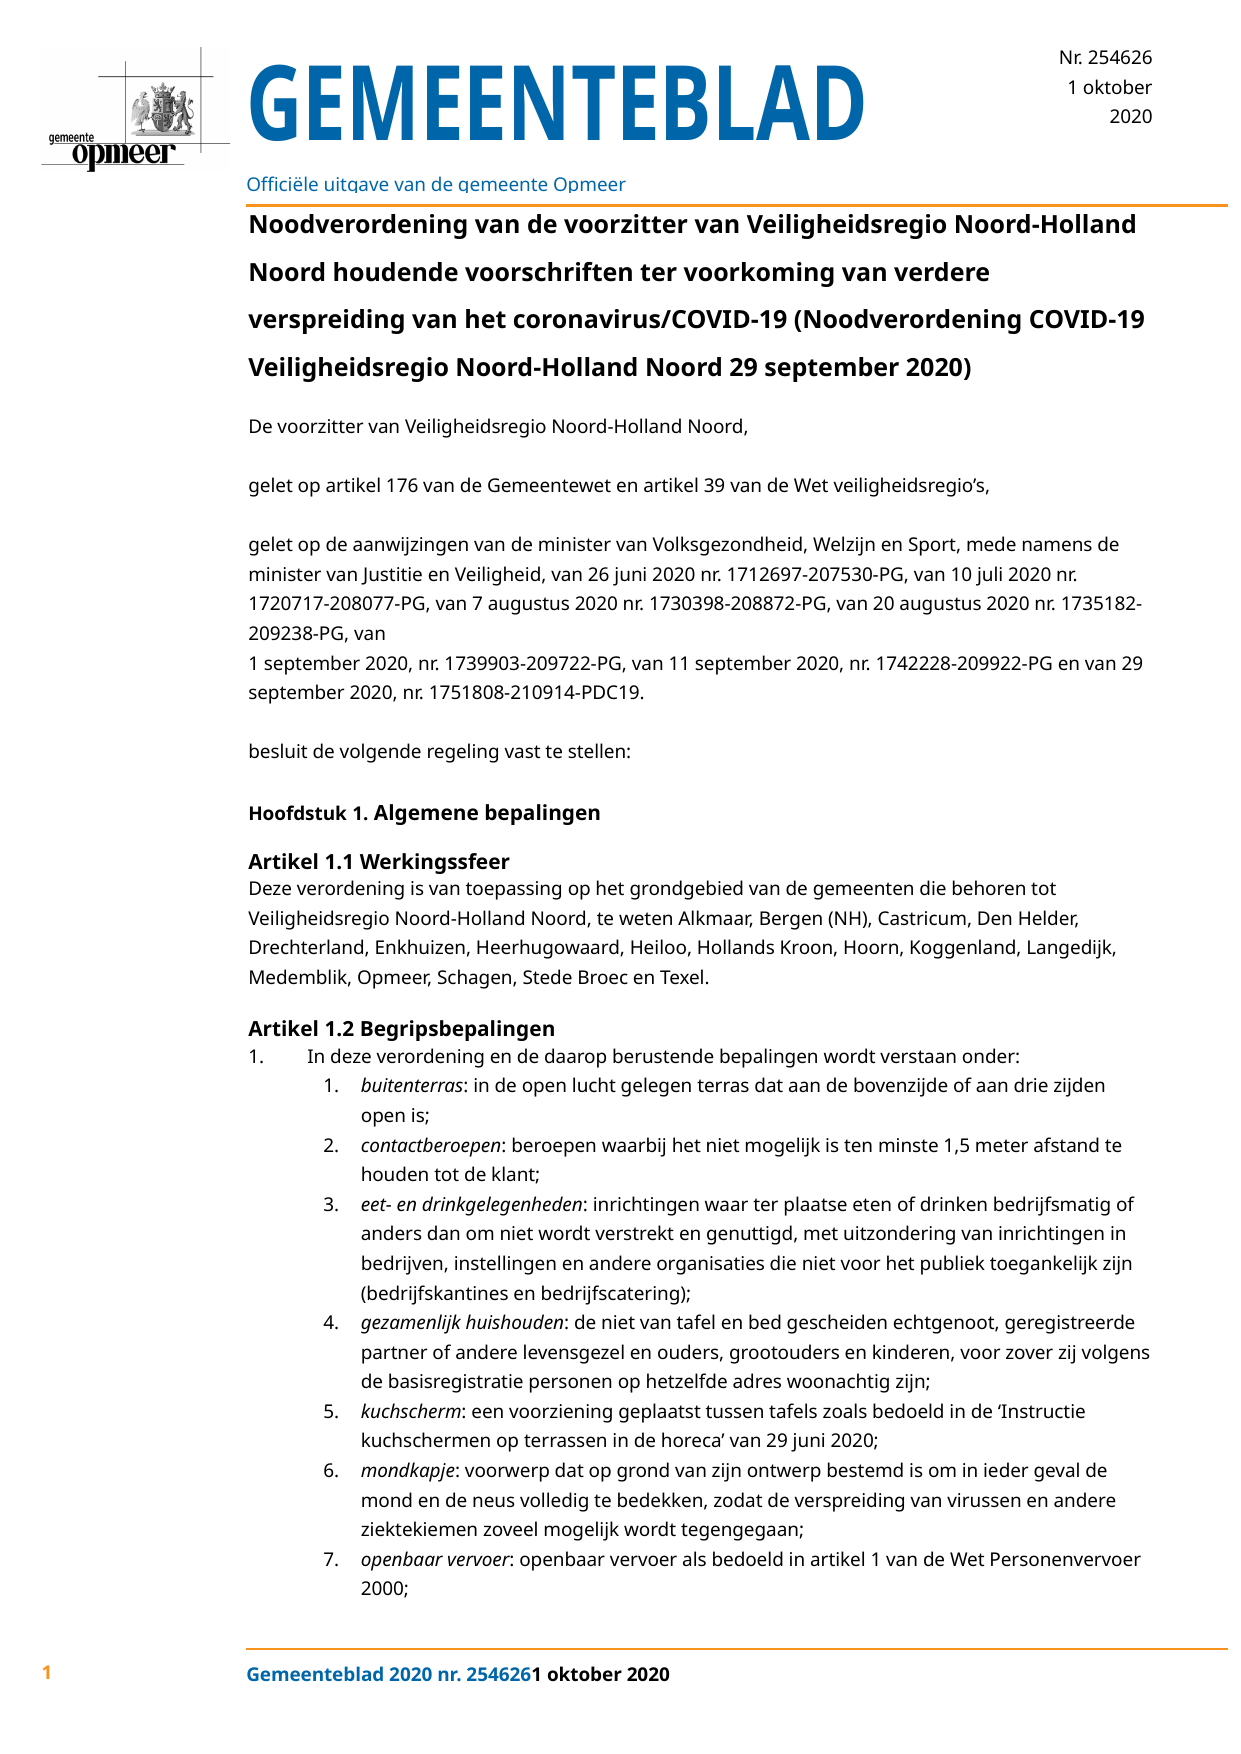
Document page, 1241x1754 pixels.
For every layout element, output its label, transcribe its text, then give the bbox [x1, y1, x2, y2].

text Noodverordening van de voorzitter van Veiligheidsregio Noord-Holland Noord houdende voorschriften ter voorkoming van verdere verspreiding van het coronavirus/COVID-19 (Noodverordening COVID-19 Veiligheidsregio Noord-Holland Noord 29 september 2020) [248, 207, 1152, 384]
list mondkapje: voorwerp dat op grond van zijn ontwerp bestemd is om in ieder geval de mond en de neus volledig te bedekken, zodat de verspreiding van virussen en andere ziektekiemen zoveel mogelijk wordt tegengegaan; [323, 1457, 1152, 1542]
text Artikel 1.1 Werkingssfeer [248, 847, 1152, 875]
list contactberoepen: beroepen waarbij het niet mogelijk is ten minste 1,5 meter afstand te houden tot de klant; [323, 1132, 1152, 1187]
text Deze verordening is van toepassing op het grondgebied van de gemeenten die behoren tot Veiligheidsregio Noord-Holland Noord, te weten Alkmaar, Bergen (NH), Castricum, Den Helder, Drechterland, Enkhuizen, Heerhugowaard, Heiloo, Hollands Kroon, Hoorn, Koggenland, Langedijk, Medemblik, Opmeer, Schagen, Stede Broec en Texel. [248, 875, 1152, 990]
picture [41, 47, 231, 172]
text Artikel 1.2 Begripsbepalingen [248, 1014, 1152, 1043]
list buitenterras: in de open lucht gelegen terras dat aan de bovenzijde of aan drie zijden open is; [323, 1073, 1152, 1128]
text Hoofdstuk 1. Algemene bepalingen [248, 798, 1152, 826]
list In deze verordening en de daarop berustende bepalingen wordt verstaan onder: [248, 1043, 1152, 1069]
text gelet op artikel 176 van de Gemeentewet en artikel 39 van de Wet veiligheidsregio’s, [248, 472, 1152, 498]
text besluit de volgende regeling vast te stellen: [248, 738, 1152, 764]
list kuchscherm: een voorziening geplaatst tussen tafels zoals bedoeld in de ‘Instructie kuchschermen op terrassen in de horeca’ van 29 juni 2020; [323, 1398, 1152, 1453]
text De voorzitter van Veiligheidsregio Noord-Holland Noord, [248, 413, 1152, 439]
list openbaar vervoer: openbaar vervoer als bedoeld in artikel 1 van de Wet Personenvervoer 2000; [323, 1546, 1152, 1601]
list gezamenlijk huishouden: de niet van tafel en bed gescheiden echtgenoot, geregistreerde partner of andere levensgezel en ouders, grootouders en kinderen, voor zover zij volgens de basisregistratie personen op hetzelfde adres woonachtig zijn; [323, 1309, 1152, 1394]
list eet- en drinkgelegenheden: inrichtingen waar ter plaatse eten of drinken bedrijfsmatig of anders dan om niet wordt verstrekt en genuttigd, met uitzondering van inrichtingen in bedrijven, instellingen en andere organisaties die niet voor het publiek toegankelijk zijn (bedrijfskantines en bedrijfscatering); [323, 1191, 1152, 1305]
text gelet op de aanwijzingen van de minister van Volksgezondheid, Welzijn en Sport, mede namens de minister van Justitie en Veiligheid, van 26 juni 2020 nr. 1712697-207530-PG, van 10 juli 2020 nr. 1720717-208077-PG, van 7 augustus 2020 nr. 1730398-208872-PG, van 20 augustus 2020 nr. 1735182-209238-PG, van [248, 531, 1152, 646]
text 1 september 2020, nr. 1739903-209722-PG, van 11 september 2020, nr. 1742228-209922-PG en van 29 september 2020, nr. 1751808-210914-PDC19. [248, 650, 1152, 705]
